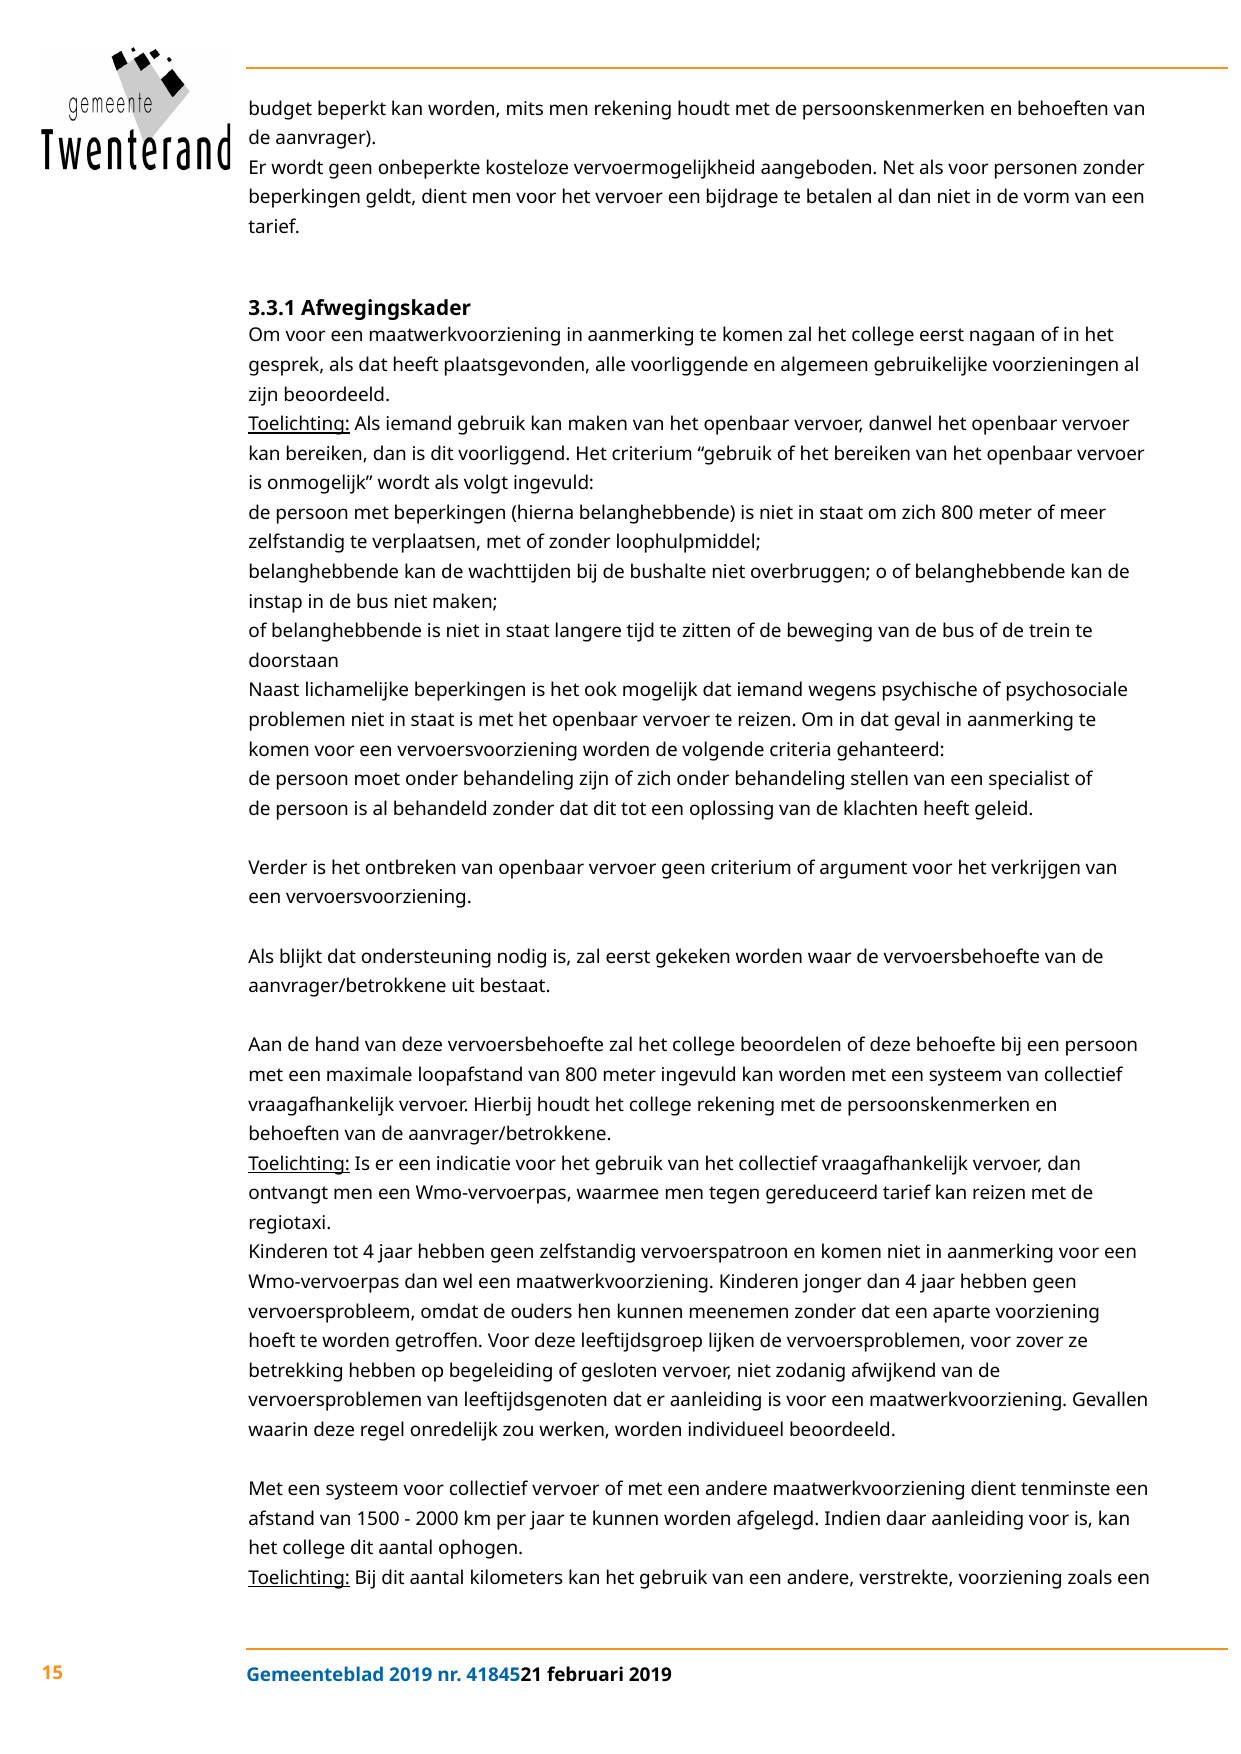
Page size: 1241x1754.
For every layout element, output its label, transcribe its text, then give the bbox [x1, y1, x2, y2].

picture [41, 47, 231, 172]
text Toelichting: Bij dit aantal kilometers kan het gebruik van een andere, verstrekte, voorziening zoals een [248, 1564, 1152, 1590]
text Met een systeem voor collectief vervoer of met een andere maatwerkvoorziening dient tenminste een afstand van 1500 - 2000 km per jaar te kunnen worden afgelegd. Indien daar aanleiding voor is, kan het college dit aantal ophogen. [248, 1475, 1152, 1560]
text de persoon met beperkingen (hierna belanghebbende) is niet in staat om zich 800 meter of meer zelfstandig te verplaatsen, met of zonder loophulpmiddel; [248, 499, 1152, 554]
text Kinderen tot 4 jaar hebben geen zelfstandig vervoerspatroon en komen niet in aanmerking voor een Wmo-vervoerpas dan wel een maatwerkvoorziening. Kinderen jonger dan 4 jaar hebben geen vervoersprobleem, omdat de ouders hen kunnen meenemen zonder dat een aparte voorziening hoeft te worden getroffen. Voor deze leeftijdsgroep lijken de vervoersproblemen, voor zover ze betrekking hebben op begeleiding of gesloten vervoer, niet zodanig afwijkend van de vervoersproblemen van leeftijdsgenoten dat er aanleiding is voor een maatwerkvoorziening. Gevallen waarin deze regel onredelijk zou werken, worden individueel beoordeeld. [248, 1239, 1152, 1442]
text Er wordt geen onbeperkte kosteloze vervoermogelijkheid aangeboden. Net als voor personen zonder beperkingen geldt, dient men voor het vervoer een bijdrage te betalen al dan niet in de vorm van een tarief. [248, 154, 1152, 239]
text budget beperkt kan worden, mits men rekening houdt met de persoonskenmerken en behoeften van de aanvrager). [248, 95, 1152, 150]
text Verder is het ontbreken van openbaar vervoer geen criterium of argument voor het verkrijgen van een vervoersvoorziening. [248, 854, 1152, 909]
text Als blijkt dat ondersteuning nodig is, zal eerst gekeken worden waar de vervoersbehoefte van de aanvrager/betrokkene uit bestaat. [248, 943, 1152, 998]
text 3.3.1 Afwegingskader [248, 293, 1152, 322]
text de persoon is al behandeld zonder dat dit tot een oplossing van de klachten heeft geleid. [248, 795, 1152, 821]
text Aan de hand van deze vervoersbehoefte zal het college beoordelen of deze behoefte bij een persoon met een maximale loopafstand van 800 meter ingevuld kan worden met een systeem van collectief vraagafhankelijk vervoer. Hierbij houdt het college rekening met de persoonskenmerken en behoeften van de aanvrager/betrokkene. [248, 1032, 1152, 1146]
text belanghebbende kan de wachttijden bij de bushalte niet overbruggen; o of belanghebbende kan de instap in de bus niet maken; [248, 558, 1152, 613]
text Toelichting: Is er een indicatie voor het gebruik van het collectief vraagafhankelijk vervoer, dan ontvangt men een Wmo-vervoerpas, waarmee men tegen gereduceerd tarief kan reizen met de regiotaxi. [248, 1150, 1152, 1235]
text de persoon moet onder behandeling zijn of zich onder behandeling stellen van een specialist of [248, 765, 1152, 791]
text of belanghebbende is niet in staat langere tijd te zitten of de beweging van de bus of de trein te doorstaan [248, 617, 1152, 673]
text Toelichting: Als iemand gebruik kan maken van het openbaar vervoer, danwel het openbaar vervoer kan bereiken, dan is dit voorliggend. Het criterium “gebruik of het bereiken van het openbaar vervoer is onmogelijk” wordt als volgt ingevuld: [248, 410, 1152, 495]
text Om voor een maatwerkvoorziening in aanmerking te komen zal het college eerst nagaan of in het gesprek, als dat heeft plaatsgevonden, alle voorliggende en algemeen gebruikelijke voorzieningen al zijn beoordeeld. [248, 322, 1152, 406]
text Naast lichamelijke beperkingen is het ook mogelijk dat iemand wegens psychische of psychosociale problemen niet in staat is met het openbaar vervoer te reizen. Om in dat geval in aanmerking te komen voor een vervoersvoorziening worden de volgende criteria gehanteerd: [248, 677, 1152, 761]
